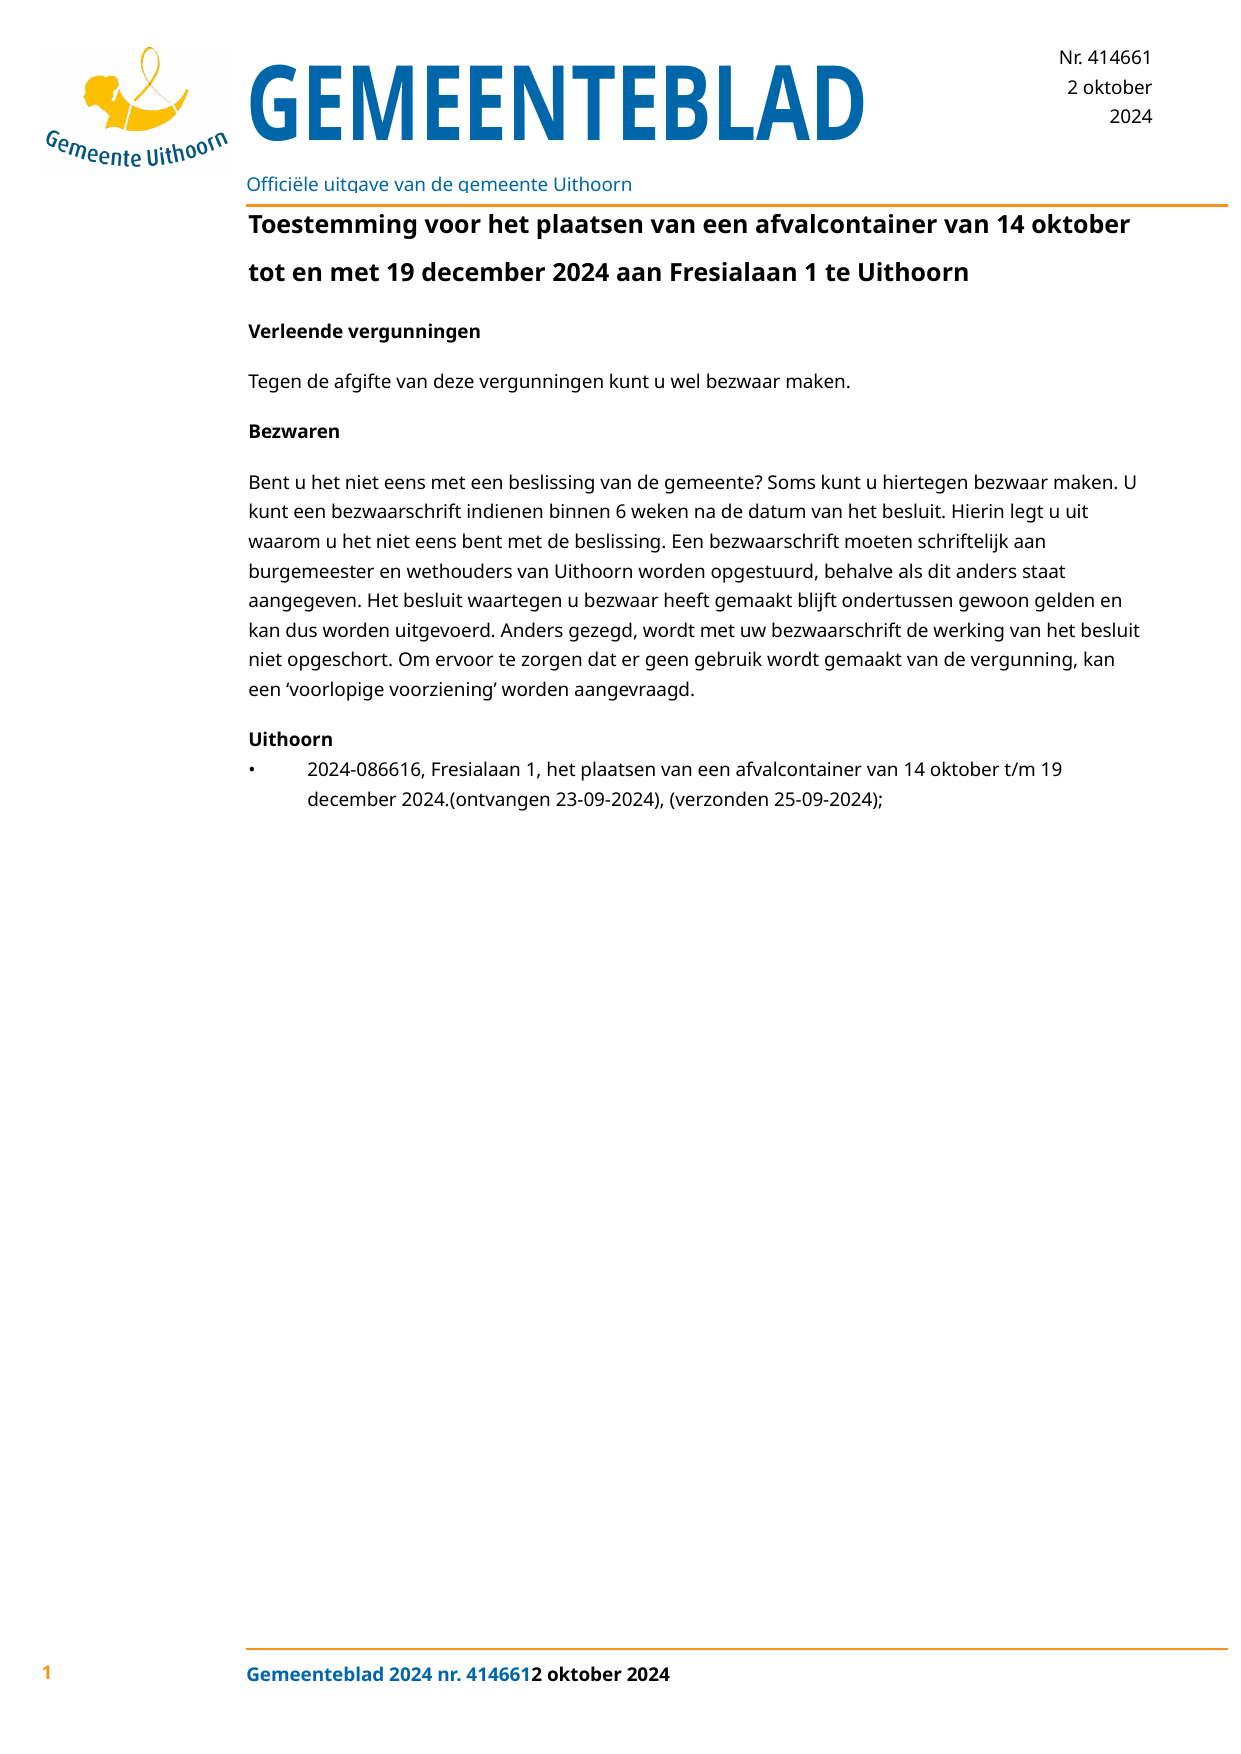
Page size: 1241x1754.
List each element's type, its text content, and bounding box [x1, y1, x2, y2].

text Bezwaren [248, 419, 1152, 444]
text Uithoorn [248, 727, 1152, 752]
text Bent u het niet eens met een beslissing van de gemeente? Soms kunt u hiertegen bezwaar maken. U kunt een bezwaarschrift indienen binnen 6 weken na de datum van het besluit. Hierin legt u uit waarom u het niet eens bent met de beslissing. Een bezwaarschrift moeten schriftelijk aan burgemeester en wethouders van Uithoorn worden opgestuurd, behalve als dit anders staat aangegeven. Het besluit waartegen u bezwaar heeft gemaakt blijft ondertussen gewoon gelden en kan dus worden uitgevoerd. Anders gezegd, wordt met uw bezwaarschrift de werking van het besluit niet opgeschort. Om ervoor te zorgen dat er geen gebruik wordt gemaakt van de vergunning, kan een ‘voorlopige voorziening’ worden aangevraagd. [248, 469, 1152, 702]
text Tegen de afgifte van deze vergunningen kunt u wel bezwaar maken. [248, 368, 1152, 394]
text Verleende vergunningen [248, 318, 1152, 344]
text Toestemming voor het plaatsen van een afvalcontainer van 14 oktober tot en met 19 december 2024 aan Fresialaan 1 te Uithoorn [248, 207, 1152, 288]
list 2024-086616, Fresialaan 1, het plaatsen van een afvalcontainer van 14 oktober t/m 19 december 2024.(ontvangen 23-09-2024), (verzonden 25-09-2024); [248, 756, 1152, 812]
picture [41, 47, 231, 172]
